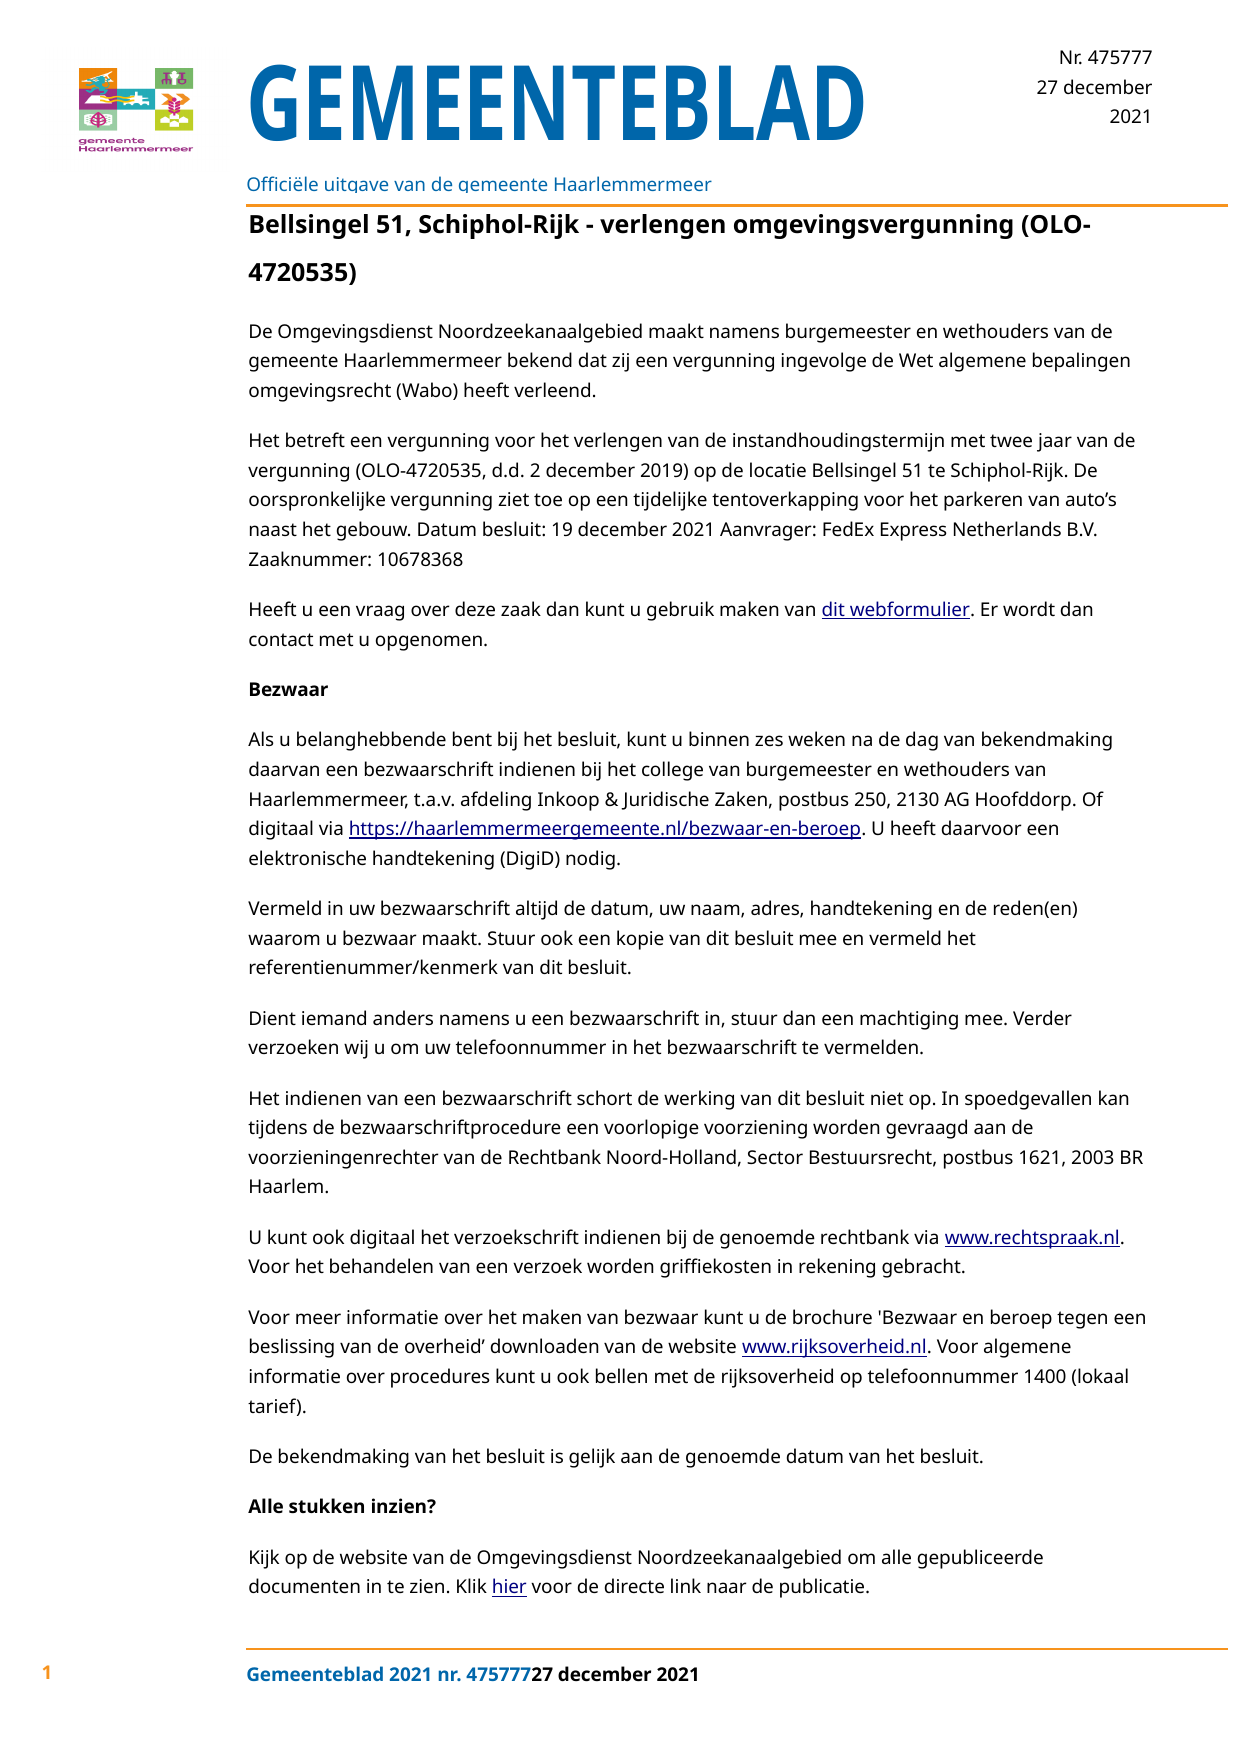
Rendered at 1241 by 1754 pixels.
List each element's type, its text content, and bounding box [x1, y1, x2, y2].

text Voor meer informatie over het maken van bezwaar kunt u de brochure 'Bezwaar en beroep tegen een beslissing van de overheid’ downloaden van de website www.rijksoverheid.nl. Voor algemene informatie over procedures kunt u ook bellen met de rijksoverheid op telefoonnummer 1400 (lokaal tarief). [248, 1304, 1152, 1419]
text Alle stukken inzien? [248, 1494, 1152, 1519]
text Heeft u een vraag over deze zaak dan kunt u gebruik maken van dit webformulier. Er wordt dan contact met u opgenomen. [248, 596, 1152, 652]
text Bezwaar [248, 676, 1152, 702]
text Kijk op de website van de Omgevingsdienst Noordzeekanaalgebied om alle gepubliceerde documenten in te zien. Klik hier voor de directe link naar de publicatie. [248, 1544, 1152, 1599]
text De Omgevingsdienst Noordzeekanaalgebied maakt namens burgemeester en wethouders van de gemeente Haarlemmermeer bekend dat zij een vergunning ingevolge de Wet algemene bepalingen omgevingsrecht (Wabo) heeft verleend. [248, 318, 1152, 403]
text Het betreft een vergunning voor het verlengen van de instandhoudingstermijn met twee jaar van de vergunning (OLO-4720535, d.d. 2 december 2019) op de locatie Bellsingel 51 te Schiphol-Rijk. De oorspronkelijke vergunning ziet toe op een tijdelijke tentoverkapping voor het parkeren van auto’s naast het gebouw. Datum besluit: 19 december 2021 Aanvrager: FedEx Express Netherlands B.V. Zaaknummer: 10678368 [248, 427, 1152, 572]
text U kunt ook digitaal het verzoekschrift indienen bij de genoemde rechtbank via www.rechtspraak.nl. Voor het behandelen van een verzoek worden griffiekosten in rekening gebracht. [248, 1224, 1152, 1279]
text De bekendmaking van het besluit is gelijk aan de genoemde datum van het besluit. [248, 1443, 1152, 1469]
text Vermeld in uw bezwaarschrift altijd de datum, uw naam, adres, handtekening en de reden(en) waarom u bezwaar maakt. Stuur ook een kopie van dit besluit mee en vermeld het referentienummer/kenmerk van dit besluit. [248, 895, 1152, 980]
picture [41, 47, 231, 172]
text Het indienen van een bezwaarschrift schort de werking van dit besluit niet op. In spoedgevallen kan tijdens de bezwaarschriftprocedure een voorlopige voorziening worden gevraagd aan de voorzieningenrechter van de Rechtbank Noord-Holland, Sector Bestuursrecht, postbus 1621, 2003 BR Haarlem. [248, 1085, 1152, 1199]
text Als u belanghebbende bent bij het besluit, kunt u binnen zes weken na de dag van bekendmaking daarvan een bezwaarschrift indienen bij het college van burgemeester en wethouders van Haarlemmermeer, t.a.v. afdeling Inkoop & Juridische Zaken, postbus 250, 2130 AG Hoofddorp. Of digitaal via https://haarlemmermeergemeente.nl/bezwaar-en-beroep. U heeft daarvoor een elektronische handtekening (DigiD) nodig. [248, 727, 1152, 871]
text Dient iemand anders namens u een bezwaarschrift in, stuur dan een machtiging mee. Verder verzoeken wij u om uw telefoonnummer in het bezwaarschrift te vermelden. [248, 1005, 1152, 1060]
text Bellsingel 51, Schiphol-Rijk - verlengen omgevingsvergunning (OLO-4720535) [248, 207, 1152, 288]
